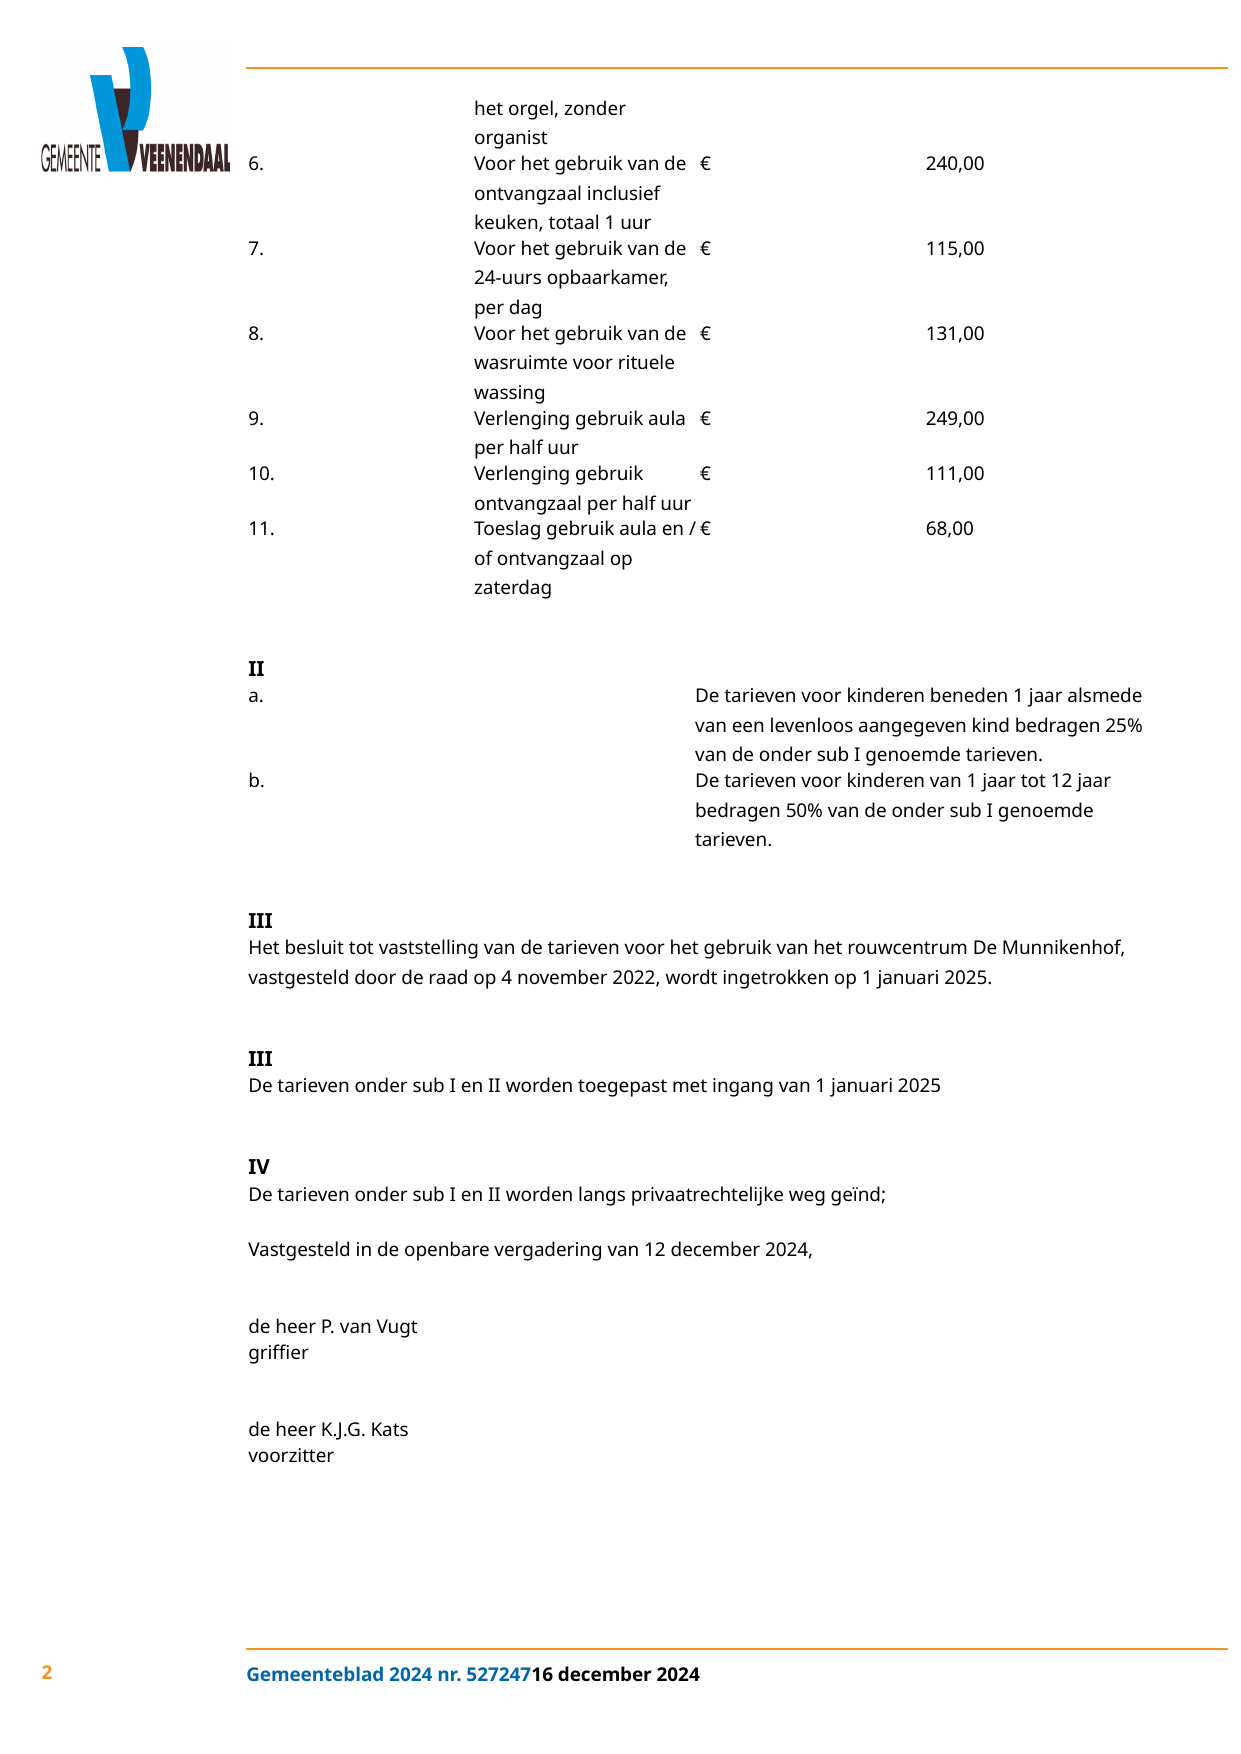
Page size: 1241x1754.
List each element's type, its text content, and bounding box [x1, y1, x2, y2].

table_cell 68,00 [926, 515, 1152, 600]
table_cell € [700, 515, 926, 600]
table_cell € [700, 235, 926, 320]
table_cell 115,00 [926, 235, 1152, 320]
table_cell [700, 95, 926, 150]
table_cell € [700, 405, 926, 460]
table_cell Verlenging gebruik ontvangzaal per half uur [474, 460, 700, 515]
table_cell 111,00 [926, 460, 1152, 515]
text De tarieven onder sub I en II worden toegepast met ingang van 1 januari 2025 [248, 1072, 1152, 1098]
table_cell [926, 95, 1152, 150]
text III [248, 906, 1152, 934]
picture [41, 47, 130, 172]
table_cell Voor het gebruik van de ontvangzaal inclusief keuken, totaal 1 uur [474, 150, 700, 235]
table_cell 8. [248, 320, 474, 405]
table_header a. [248, 683, 695, 767]
table_cell Verlenging gebruik aula per half uur [474, 405, 700, 460]
table_header De tarieven voor kinderen beneden 1 jaar alsmede van een levenloos aangegeven kind bedragen 25% van de onder sub I genoemde tarieven. [695, 683, 1152, 767]
table_cell 10. [248, 460, 474, 515]
text de heer K.J.G. Kats [248, 1416, 1152, 1442]
text IV [248, 1152, 1152, 1181]
table_cell 131,00 [926, 320, 1152, 405]
table_cell € [700, 150, 926, 235]
table_cell 9. [248, 405, 474, 460]
text voorzitter [248, 1442, 1152, 1468]
table_cell Toeslag gebruik aula en / of ontvangzaal op zaterdag [474, 515, 700, 600]
text II [248, 654, 1152, 682]
table_cell het orgel, zonder organist [474, 95, 700, 150]
table_cell [248, 95, 474, 150]
table_cell 249,00 [926, 405, 1152, 460]
text De tarieven onder sub I en II worden langs privaatrechtelijke weg geïnd; [248, 1181, 1152, 1207]
table_cell Voor het gebruik van de wasruimte voor rituele wassing [474, 320, 700, 405]
table_cell b. [248, 768, 695, 852]
table_cell € [700, 460, 926, 515]
table_cell Voor het gebruik van de 24-uurs opbaarkamer, per dag [474, 235, 700, 320]
text III [248, 1044, 1152, 1072]
text griffier [248, 1339, 1152, 1365]
text Het besluit tot vaststelling van de tarieven voor het gebruik van het rouwcentrum De Munnikenhof, vastgesteld door de raad op 4 november 2022, wordt ingetrokken op 1 januari 2025. [248, 934, 1152, 990]
text Vastgesteld in de openbare vergadering van 12 december 2024, [248, 1236, 1152, 1262]
table_cell € [700, 320, 926, 405]
table_cell De tarieven voor kinderen van 1 jaar tot 12 jaar bedragen 50% van de onder sub I genoemde tarieven. [695, 768, 1152, 852]
text de heer P. van Vugt [248, 1313, 1152, 1339]
table_cell 11. [248, 515, 474, 600]
table_cell 7. [248, 235, 474, 320]
picture [123, 47, 231, 172]
table_cell 240,00 [926, 150, 1152, 235]
table_cell 6. [248, 150, 474, 235]
